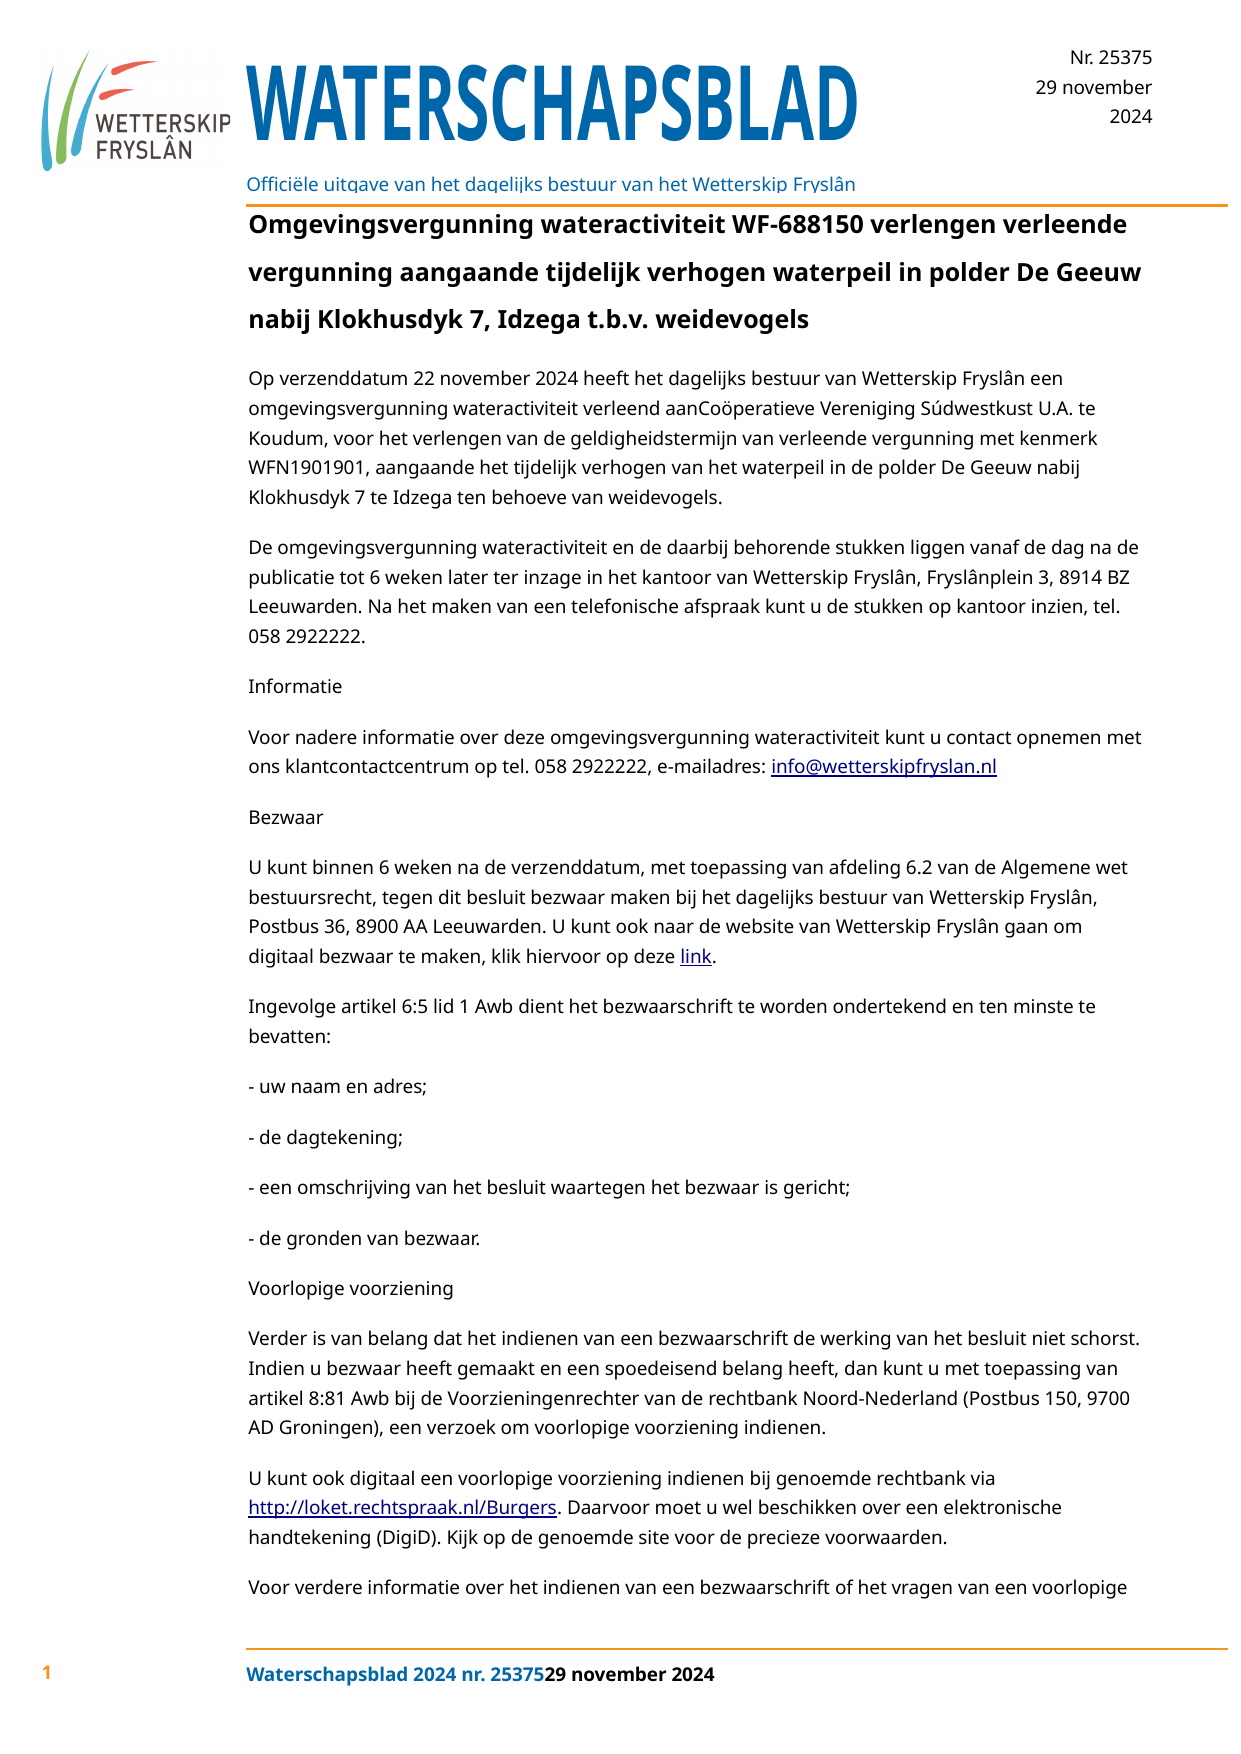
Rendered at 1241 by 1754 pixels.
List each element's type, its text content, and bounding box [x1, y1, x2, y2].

text U kunt binnen 6 weken na de verzenddatum, met toepassing van afdeling 6.2 van de Algemene wet bestuursrecht, tegen dit besluit bezwaar maken bij het dagelijks bestuur van Wetterskip Fryslân, Postbus 36, 8900 AA Leeuwarden. U kunt ook naar de website van Wetterskip Fryslân gaan om digitaal bezwaar te maken, klik hiervoor op deze link. [248, 854, 1152, 969]
text U kunt ook digitaal een voorlopige voorziening indienen bij genoemde rechtbank via http://loket.rechtspraak.nl/Burgers. Daarvoor moet u wel beschikken over een elektronische handtekening (DigiD). Kijk op de genoemde site voor de precieze voorwaarden. [248, 1465, 1152, 1549]
text De omgevingsvergunning wateractiviteit en de daarbij behorende stukken liggen vanaf de dag na de publicatie tot 6 weken later ter inzage in het kantoor van Wetterskip Fryslân, Fryslânplein 3, 8914 BZ Leeuwarden. Na het maken van een telefonische afspraak kunt u de stukken op kantoor inzien, tel. 058 2922222. [248, 534, 1152, 649]
picture [41, 47, 231, 172]
text Voorlopige voorziening [248, 1275, 1152, 1301]
text Voor verdere informatie over het indienen van een bezwaarschrift of het vragen van een voorlopige [248, 1574, 1152, 1600]
text - de gronden van bezwaar. [248, 1225, 1152, 1250]
text - de dagtekening; [248, 1124, 1152, 1149]
text Ingevolge artikel 6:5 lid 1 Awb dient het bezwaarschrift te worden ondertekend en ten minste te bevatten: [248, 993, 1152, 1049]
text Informatie [248, 673, 1152, 699]
text - uw naam en adres; [248, 1073, 1152, 1099]
text Voor nadere informatie over deze omgevingsvergunning wateractiviteit kunt u contact opnemen met ons klantcontactcentrum op tel. 058 2922222, e-mailadres: info@wetterskipfryslan.nl [248, 724, 1152, 779]
text Op verzenddatum 22 november 2024 heeft het dagelijks bestuur van Wetterskip Fryslân een omgevingsvergunning wateractiviteit verleend aanCoöperatieve Vereniging Súdwestkust U.A. te Koudum, voor het verlengen van de geldigheidstermijn van verleende vergunning met kenmerk WFN1901901, aangaande het tijdelijk verhogen van het waterpeil in de polder De Geeuw nabij Klokhusdyk 7 te Idzega ten behoeve van weidevogels. [248, 366, 1152, 509]
text Omgevingsvergunning wateractiviteit WF-688150 verlengen verleende vergunning aangaande tijdelijk verhogen waterpeil in polder De Geeuw nabij Klokhusdyk 7, Idzega t.b.v. weidevogels [248, 207, 1152, 336]
text Verder is van belang dat het indienen van een bezwaarschrift de werking van het besluit niet schorst. Indien u bezwaar heeft gemaakt en een spoedeisend belang heeft, dan kunt u met toepassing van artikel 8:81 Awb bij de Voorzieningenrechter van de rechtbank Noord-Nederland (Postbus 150, 9700 AD Groningen), een verzoek om voorlopige voorziening indienen. [248, 1326, 1152, 1440]
text Bezwaar [248, 804, 1152, 829]
text - een omschrijving van het besluit waartegen het bezwaar is gericht; [248, 1174, 1152, 1200]
